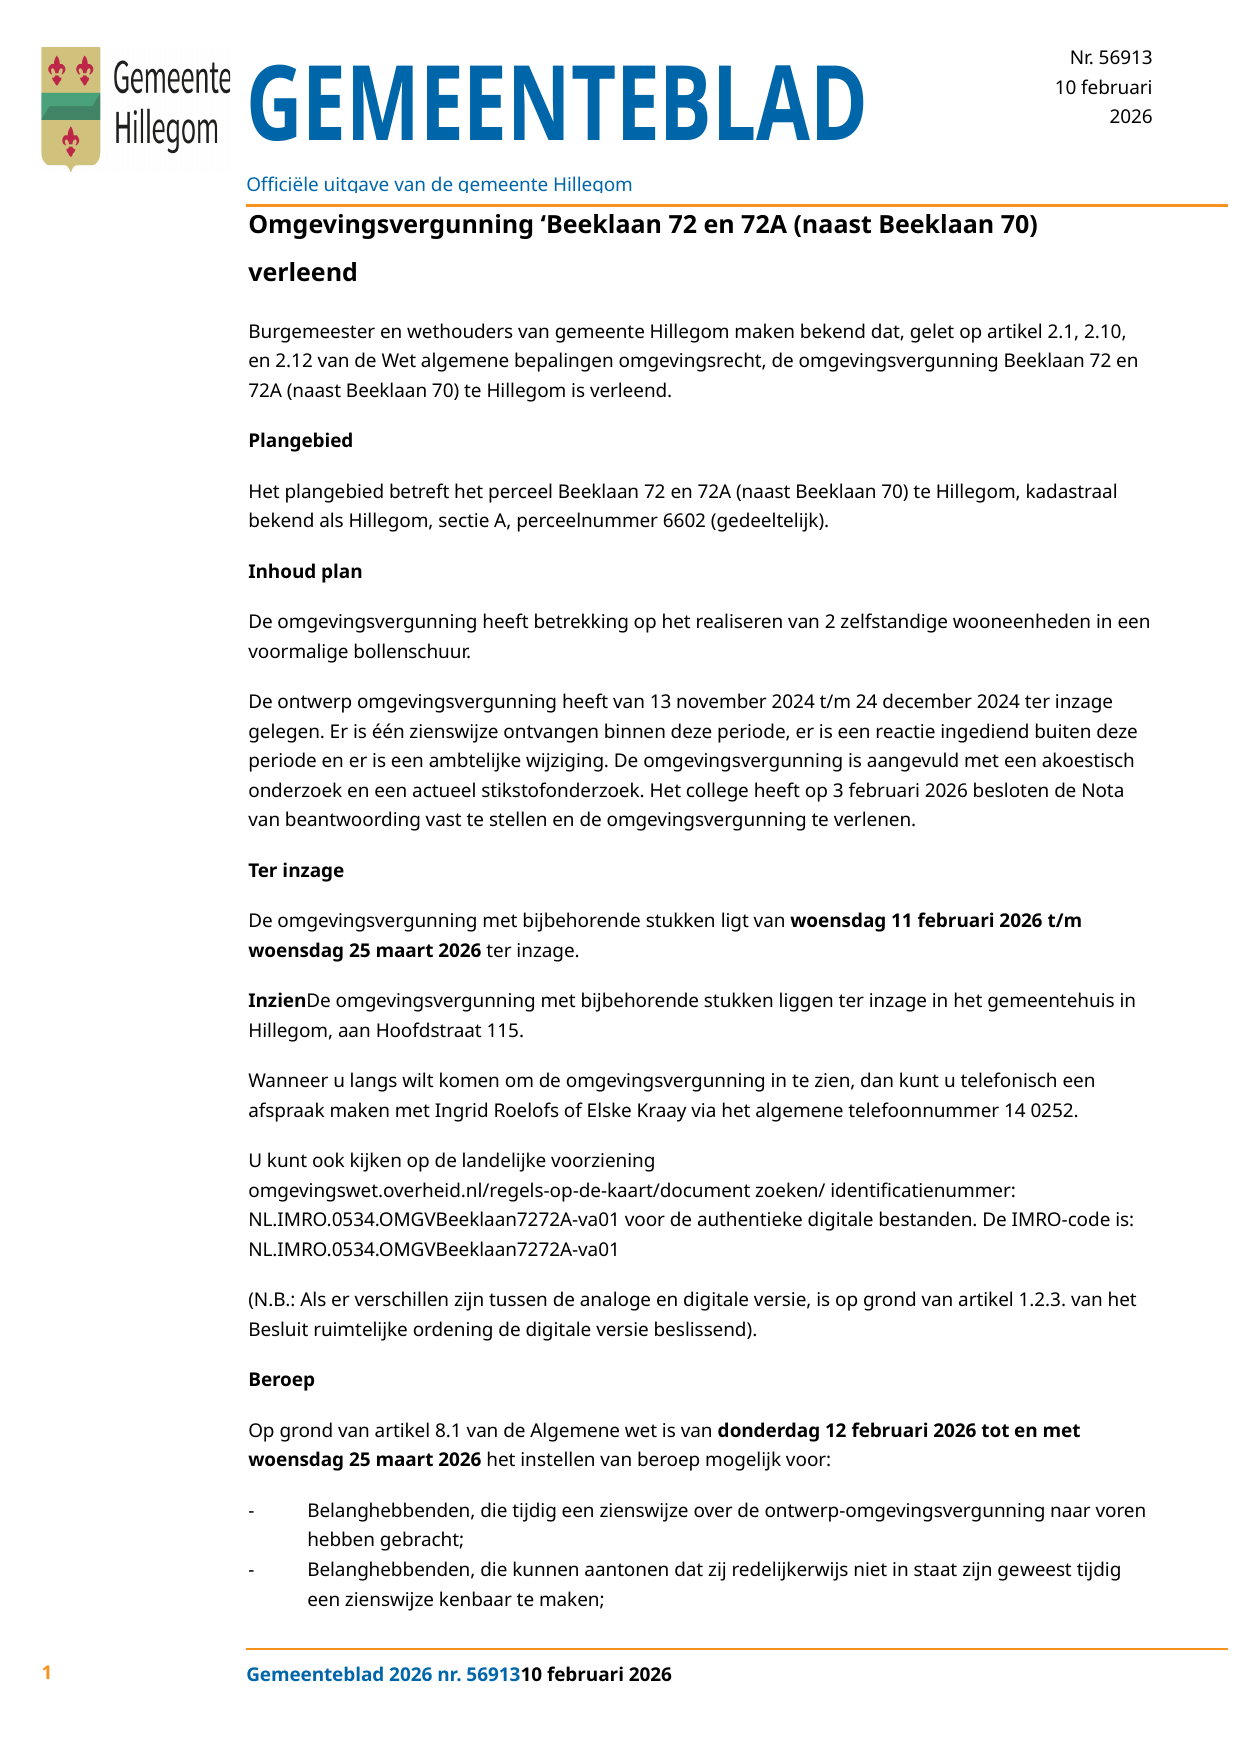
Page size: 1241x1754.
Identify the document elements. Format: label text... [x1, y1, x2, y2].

text Het plangebied betreft het perceel Beeklaan 72 en 72A (naast Beeklaan 70) te Hillegom, kadastraal bekend als Hillegom, sectie A, perceelnummer 6602 (gedeeltelijk). [248, 478, 1152, 533]
text Inhoud plan [248, 558, 1152, 584]
text (N.B.: Als er verschillen zijn tussen de analoge en digitale versie, is op grond van artikel 1.2.3. van het Besluit ruimtelijke ordening de digitale versie beslissend). [248, 1287, 1152, 1342]
text Op grond van artikel 8.1 van de Algemene wet is van donderdag 12 februari 2026 tot en met woensdag 25 maart 2026 het in­stellen van be­roep mogelijk voor: [248, 1417, 1152, 1472]
text De ontwerp omgevingsvergunning heeft van 13 november 2024 t/m 24 december 2024 ter inzage gelegen. Er is één zienswijze ontvangen binnen deze periode, er is een reactie ingediend buiten deze periode en er is een ambtelijke wijziging. De omgevingsvergunning is aangevuld met een akoestisch onderzoek en een actueel stikstofonderzoek. Het college heeft op 3 februari 2026 besloten de Nota van beantwoording vast te stellen en de omgevingsvergunning te verlenen. [248, 688, 1152, 832]
list Belanghebbenden, die tijdig een zienswijze over de ontwerp-omgevingsvergunning naar voren hebben gebracht; [248, 1497, 1152, 1552]
text Wanneer u langs wilt komen om de omgevingsvergunning in te zien, dan kunt u telefonisch een afspraak maken met Ingrid Roelofs of Elske Kraay via het algemene telefoonnummer 14 0252. [248, 1067, 1152, 1123]
text U kunt ook kijken op de landelijke voorziening omgevingswet.overheid.nl/regels-op-de-kaart/document zoeken/ identificatienummer: NL.IMRO.0534.OMGVBeeklaan7272A-va01 voor de authentieke digitale bestanden. De IMRO-code is: NL.IMRO.0534.OMGVBeeklaan7272A-va01 [248, 1147, 1152, 1262]
text Ter inzage [248, 857, 1152, 883]
text Burgemeester en wethouders van gemeente Hillegom maken bekend dat, gelet op artikel 2.1, 2.10, en 2.12 van de Wet algemene bepalingen omgevingsrecht, de omgevingsvergunning Beeklaan 72 en 72A (naast Beeklaan 70) te Hillegom is verleend. [248, 318, 1152, 403]
list Belanghebbenden, die kunnen aantonen dat zij redelijkerwijs niet in staat zijn ge­weest tij­dig een zienswijze kenbaar te maken; [248, 1556, 1152, 1612]
text Beroep [248, 1367, 1152, 1392]
text Omgevingsvergunning ‘Beeklaan 72 en 72A (naast Beeklaan 70) verleend [248, 207, 1152, 288]
text InzienDe omgevingsvergunning met bijbehorende stukken liggen ter inzage in het gemeentehuis in Hillegom, aan Hoofdstraat 115. [248, 987, 1152, 1043]
picture [41, 47, 231, 172]
text Plangebied [248, 427, 1152, 453]
text De omgevingsvergunning heeft betrekking op het realiseren van 2 zelfstandige wooneenheden in een voormalige bollenschuur. [248, 608, 1152, 664]
text De omgevingsvergunning met bijbehorende stukken ligt van woensdag 11 februari 2026 t/m woensdag 25 maart 2026 ter inzage. [248, 907, 1152, 963]
